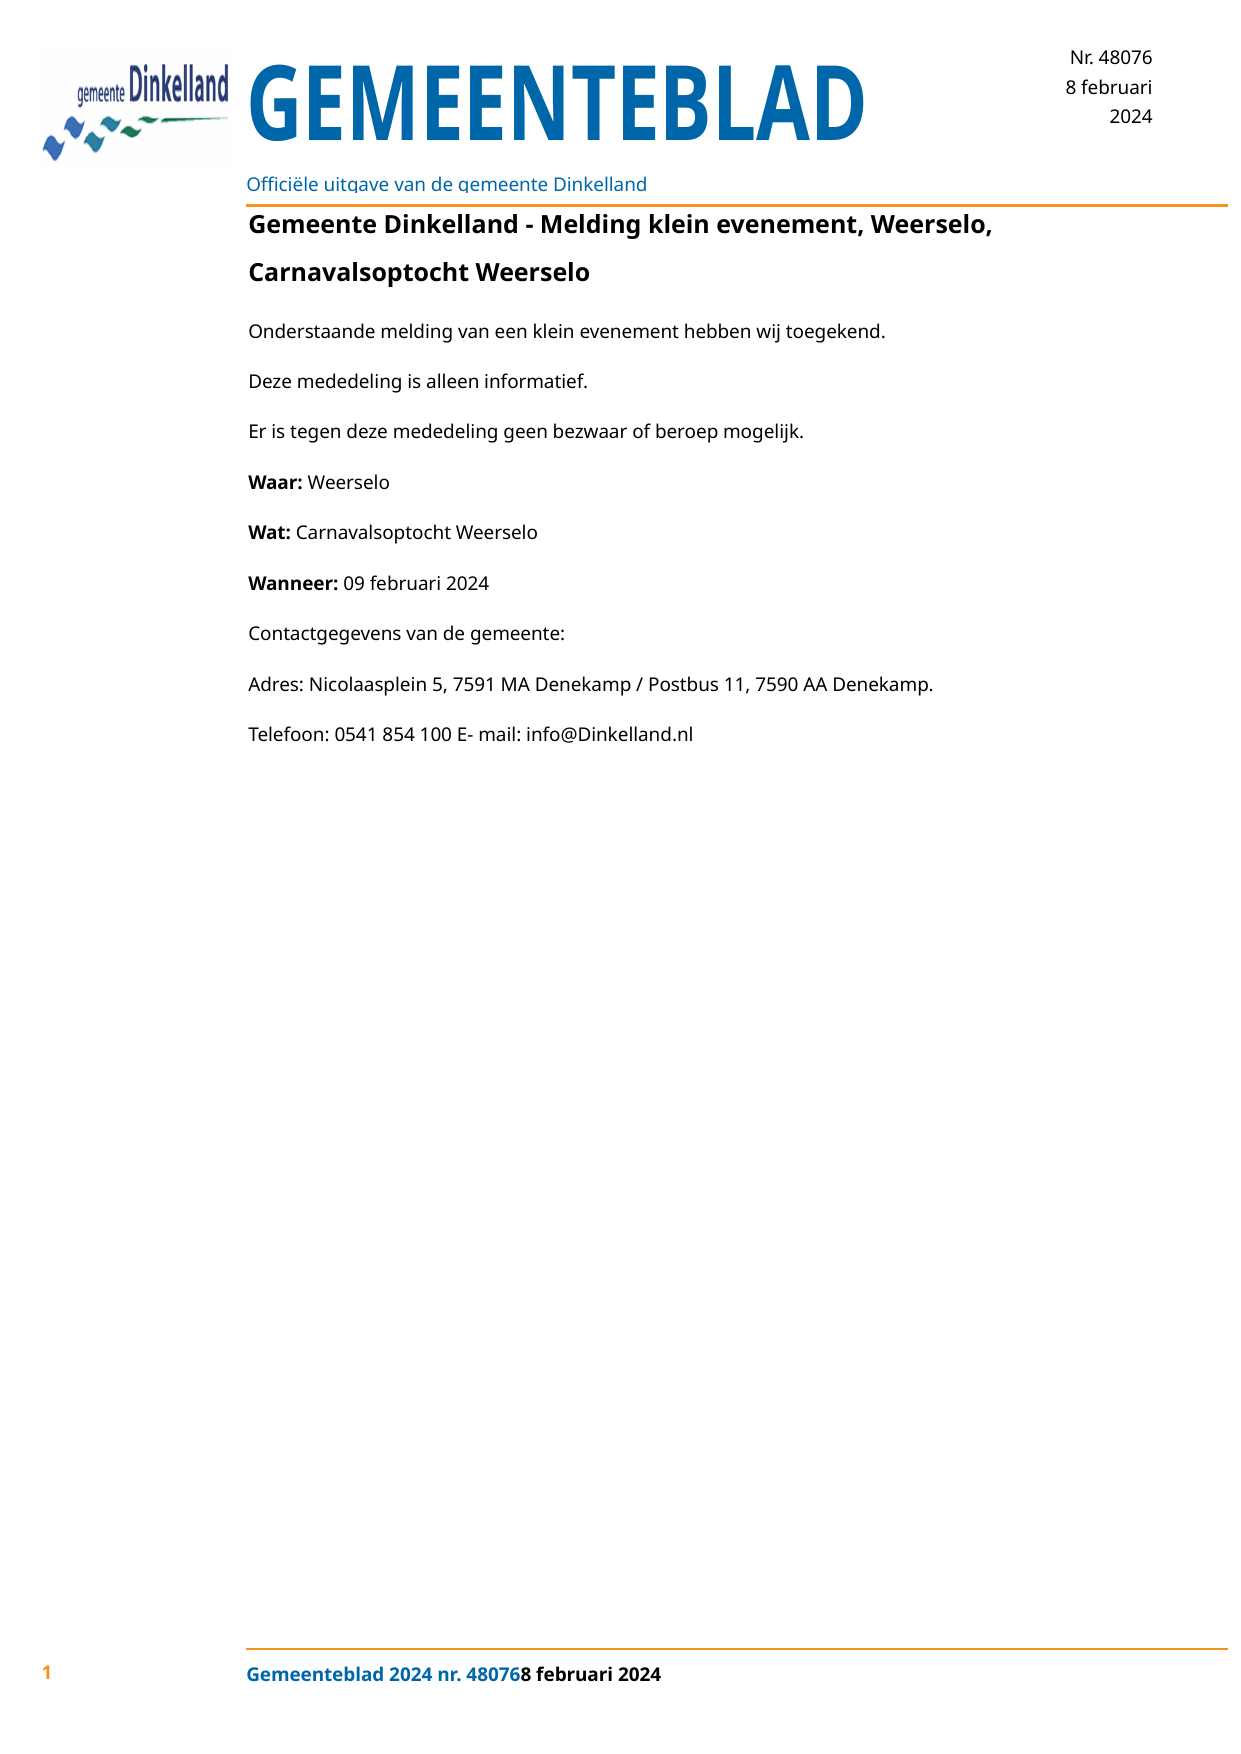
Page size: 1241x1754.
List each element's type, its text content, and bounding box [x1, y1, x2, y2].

text Wat: Carnavalsoptocht Weerselo [248, 519, 1152, 545]
text Deze mededeling is alleen informatief. [248, 368, 1152, 394]
text Onderstaande melding van een klein evenement hebben wij toegekend. [248, 318, 1152, 344]
text Waar: Weerselo [248, 469, 1152, 495]
picture [41, 47, 231, 172]
text Adres: Nicolaasplein 5, 7591 MA Denekamp / Postbus 11, 7590 AA Denekamp. [248, 671, 1152, 697]
text Telefoon: 0541 854 100 E- mail: info@Dinkelland.nl [248, 721, 1152, 747]
text Contactgegevens van de gemeente: [248, 620, 1152, 646]
text Wanneer: 09 februari 2024 [248, 570, 1152, 596]
text Er is tegen deze mededeling geen bezwaar of beroep mogelijk. [248, 419, 1152, 444]
text Gemeente Dinkelland - Melding klein evenement, Weerselo, Carnavalsoptocht Weerselo [248, 207, 1152, 288]
